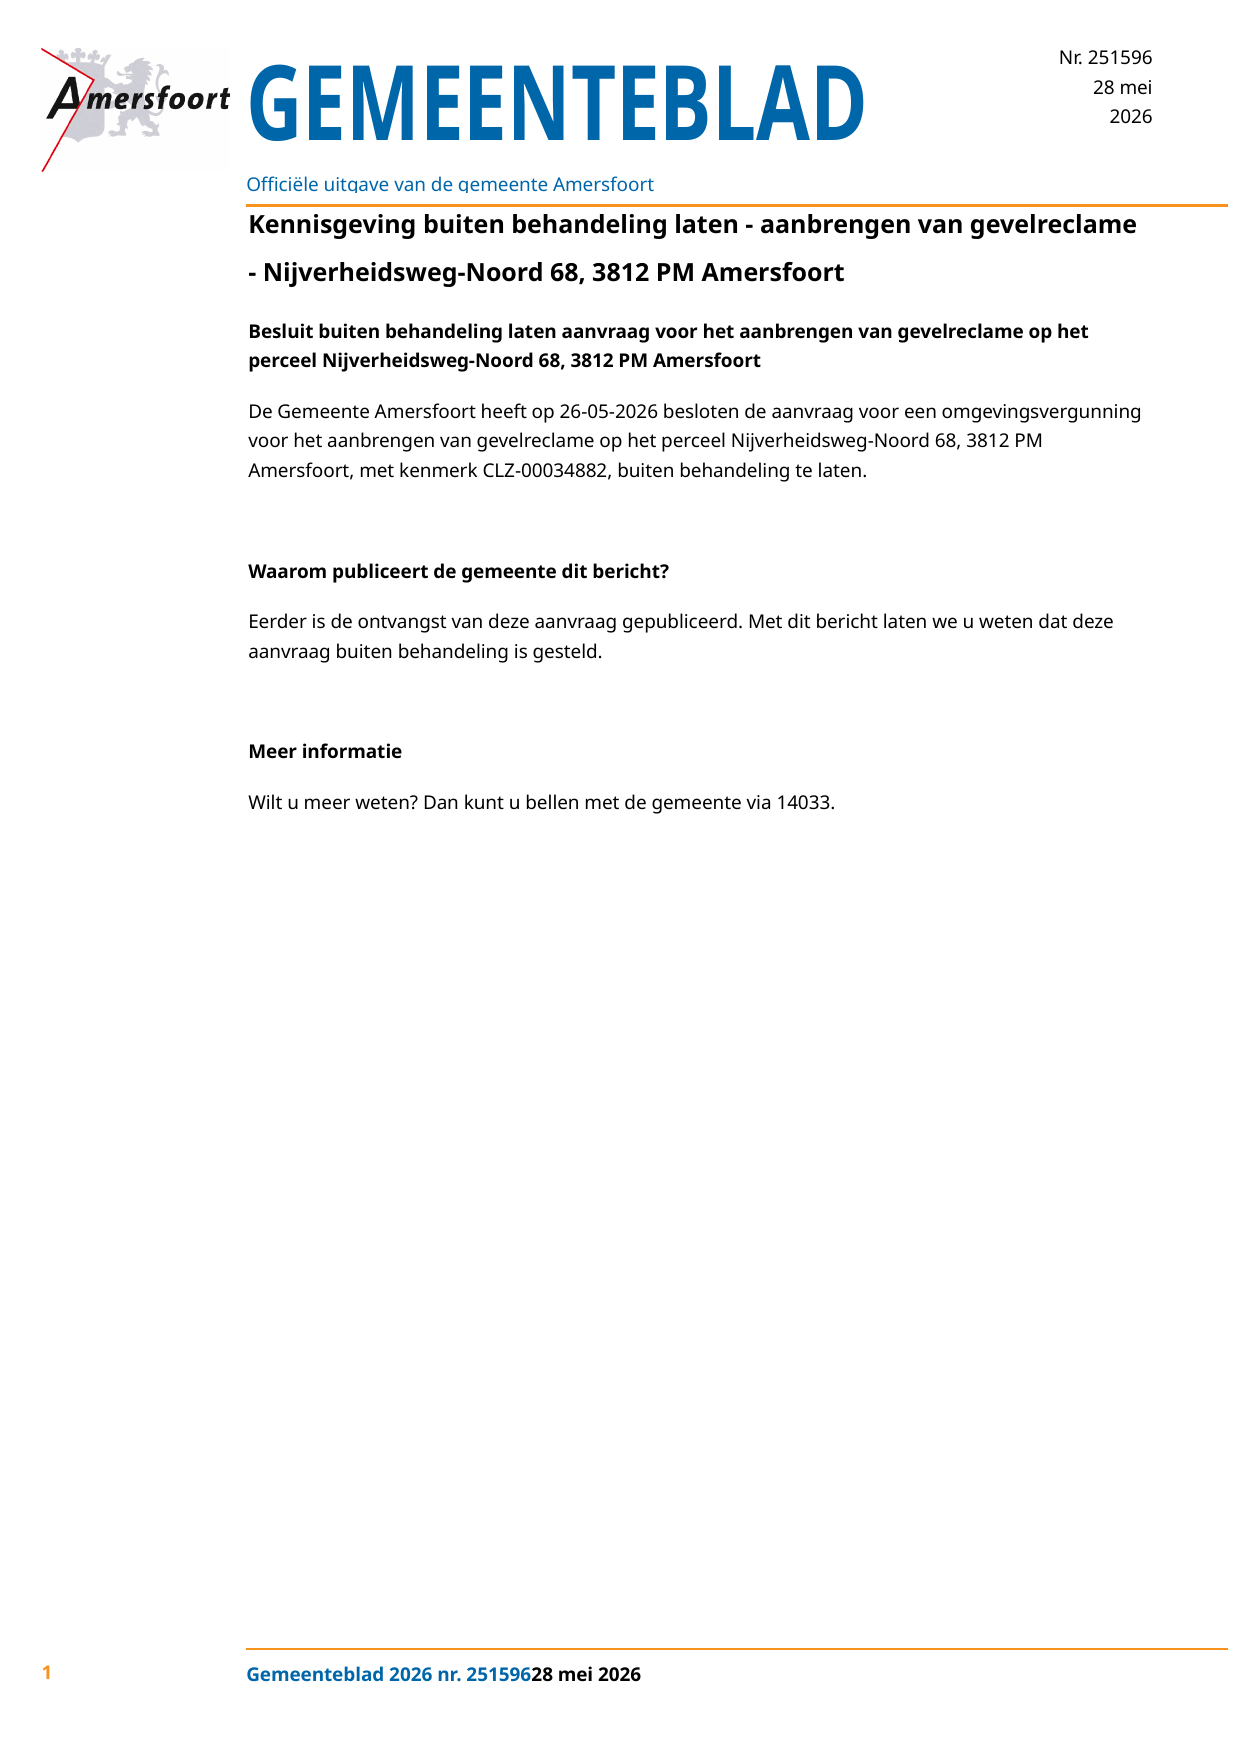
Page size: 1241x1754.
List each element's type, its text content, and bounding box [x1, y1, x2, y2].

picture [41, 47, 231, 172]
text Kennisgeving buiten behandeling laten - aanbrengen van gevelreclame - Nijverheidsweg-Noord 68, 3812 PM Amersfoort [248, 207, 1152, 288]
text Besluit buiten behandeling laten aanvraag voor het aanbrengen van gevelreclame op het perceel Nijverheidsweg-Noord 68, 3812 PM Amersfoort [248, 318, 1152, 373]
text De Gemeente Amersfoort heeft op 26-05-2026 besloten de aanvraag voor een omgevingsvergunning voor het aanbrengen van gevelreclame op het perceel Nijverheidsweg-Noord 68, 3812 PM Amersfoort, met kenmerk CLZ-00034882, buiten behandeling te laten. [248, 398, 1152, 483]
text Waarom publiceert de gemeente dit bericht? [248, 558, 1152, 584]
text Wilt u meer weten? Dan kunt u bellen met de gemeente via 14033. [248, 789, 1152, 815]
text Meer informatie [248, 739, 1152, 764]
text Eerder is de ontvangst van deze aanvraag gepubliceerd. Met dit bericht laten we u weten dat deze aanvraag buiten behandeling is gesteld. [248, 608, 1152, 664]
